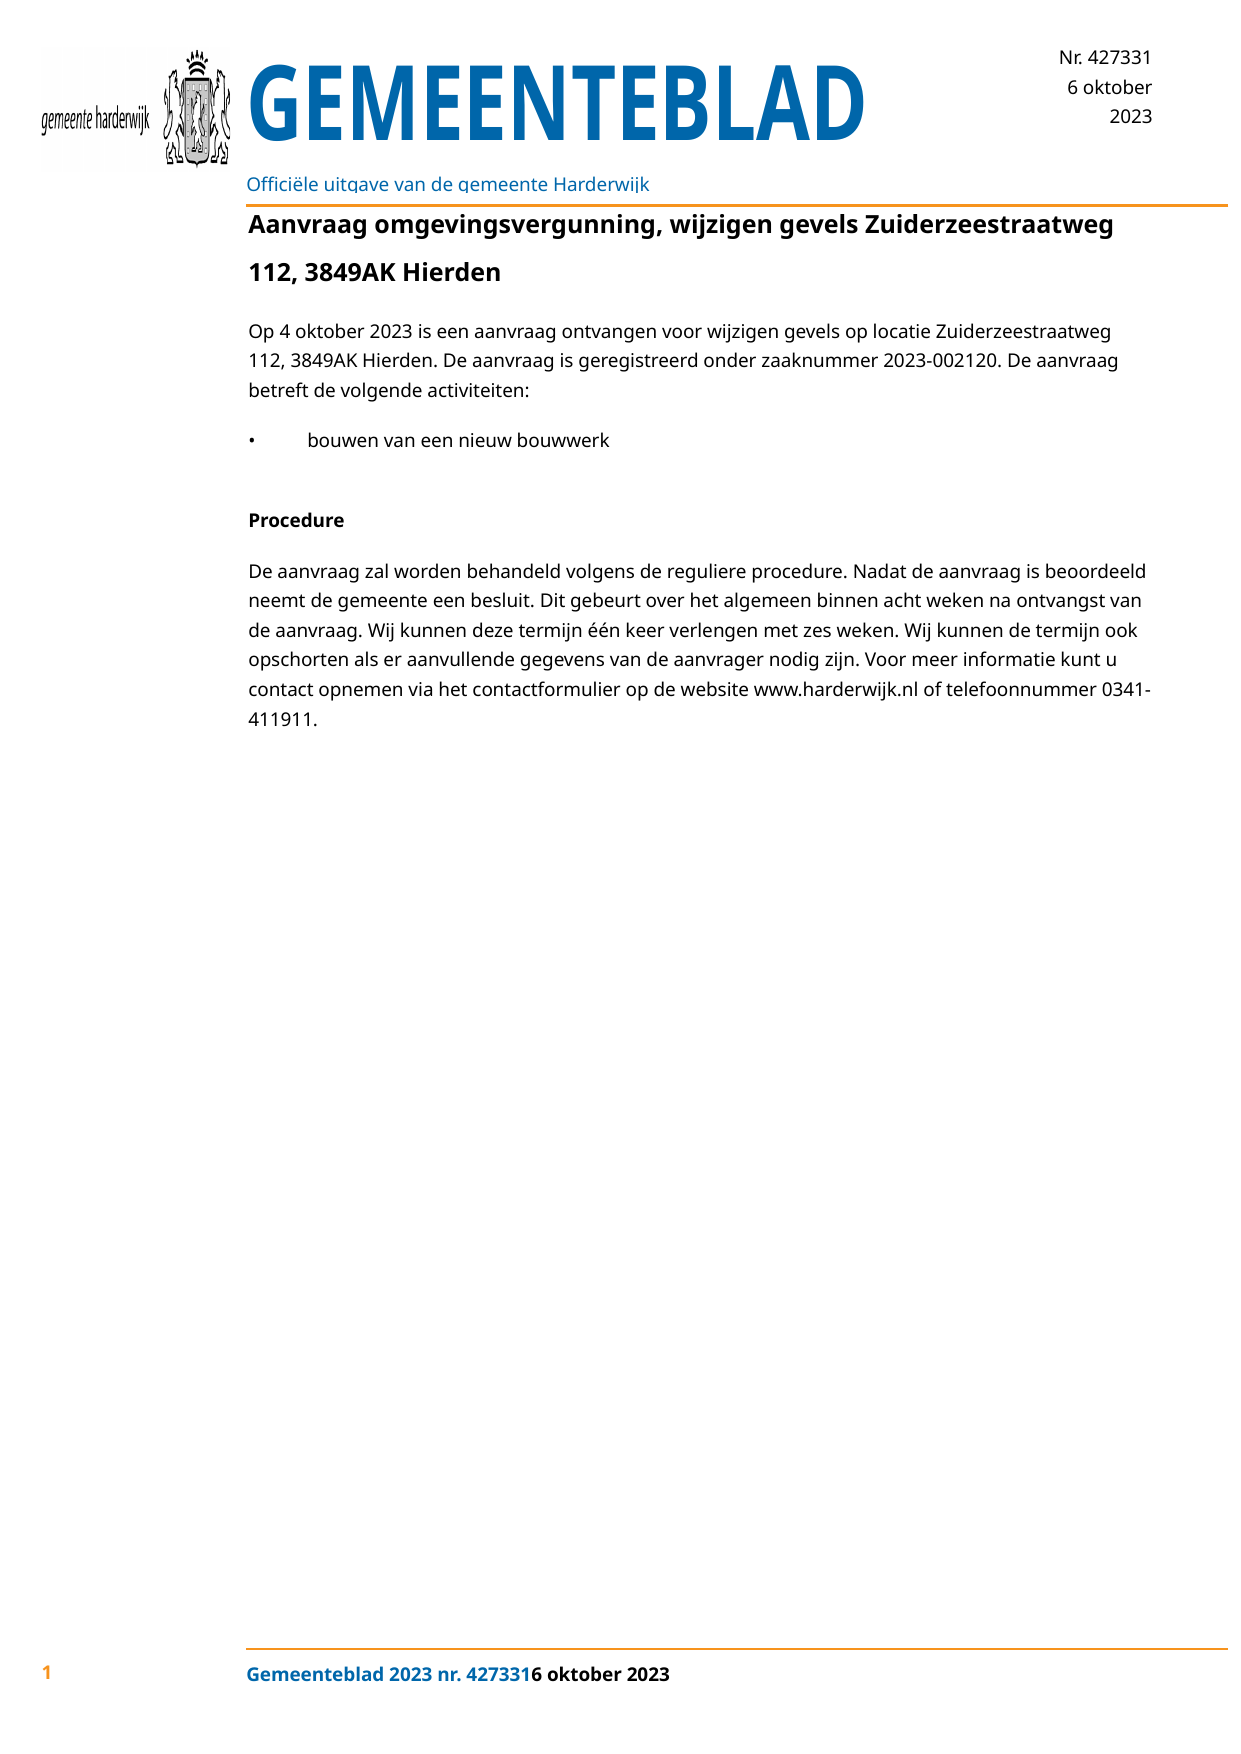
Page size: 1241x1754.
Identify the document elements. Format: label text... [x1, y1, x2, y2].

list bouwen van een nieuw bouwwerk [248, 427, 1152, 453]
text Procedure [248, 507, 1152, 533]
picture [41, 47, 231, 172]
text De aanvraag zal worden behandeld volgens de reguliere procedure. Nadat de aanvraag is beoordeeld neemt de gemeente een besluit. Dit gebeurt over het algemeen binnen acht weken na ontvangst van de aanvraag. Wij kunnen deze termijn één keer verlengen met zes weken. Wij kunnen de termijn ook opschorten als er aanvullende gegevens van de aanvrager nodig zijn. Voor meer informatie kunt u contact opnemen via het contactformulier op de website www.harderwijk.nl of telefoonnummer 0341-411911. [248, 558, 1152, 732]
text Aanvraag omgevingsvergunning, wijzigen gevels Zuiderzeestraatweg 112, 3849AK Hierden [248, 207, 1152, 288]
text Op 4 oktober 2023 is een aanvraag ontvangen voor wijzigen gevels op locatie Zuiderzeestraatweg 112, 3849AK Hierden. De aanvraag is geregistreerd onder zaaknummer 2023-002120. De aanvraag betreft de volgende activiteiten: [248, 318, 1152, 403]
